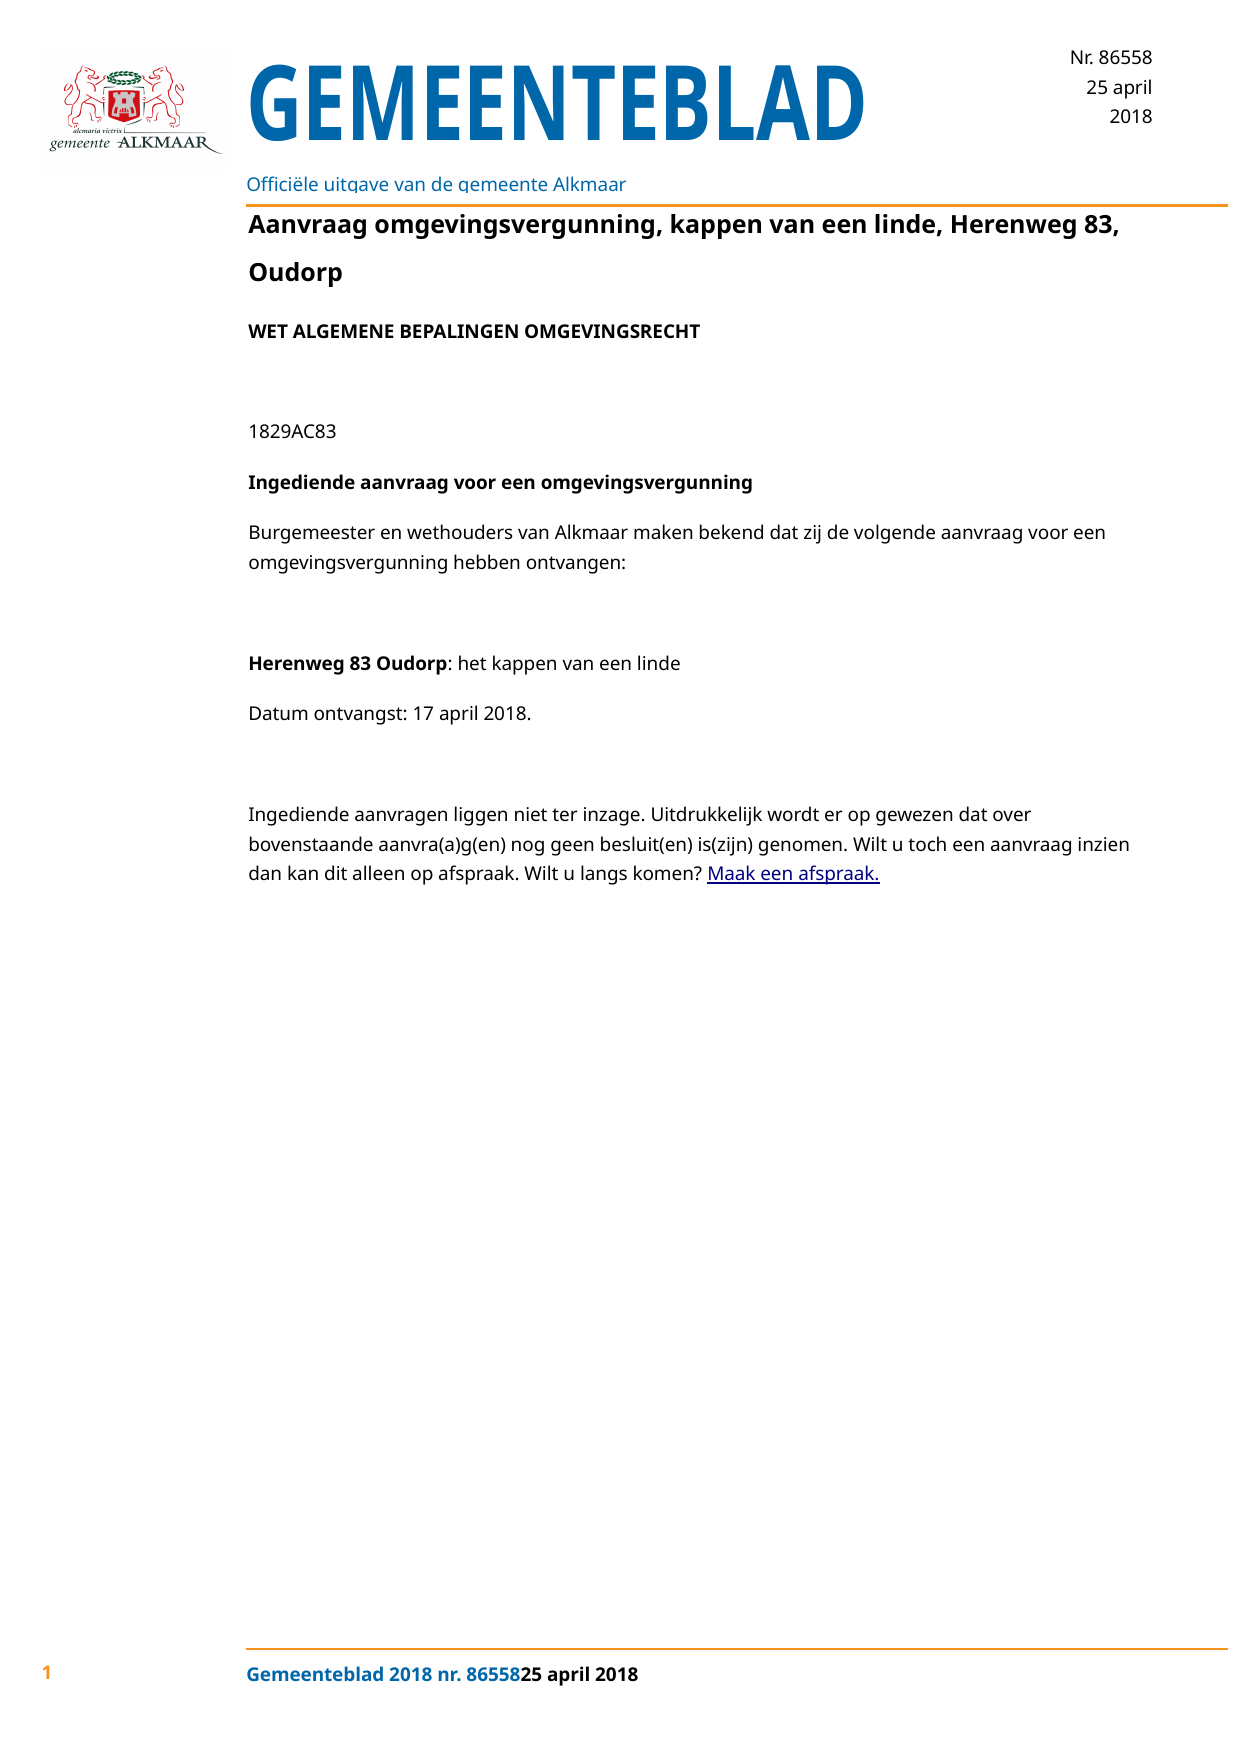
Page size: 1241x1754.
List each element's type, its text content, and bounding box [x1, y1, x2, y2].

text Ingediende aanvraag voor een omgevingsvergunning [248, 469, 1152, 495]
text Ingediende aanvragen liggen niet ter inzage. Uitdrukkelijk wordt er op gewezen dat over bovenstaande aanvra(a)g(en) nog geen besluit(en) is(zijn) genomen. Wilt u toch een aanvraag inzien dan kan dit alleen op afspraak. Wilt u langs komen? Maak een afspraak. [248, 801, 1152, 886]
text Aanvraag omgevingsvergunning, kappen van een linde, Herenweg 83, Oudorp [248, 207, 1152, 288]
text WET ALGEMENE BEPALINGEN OMGEVINGSRECHT [248, 318, 1152, 344]
picture [41, 47, 231, 172]
text Herenweg 83 Oudorp: het kappen van een linde [248, 650, 1152, 676]
text Datum ontvangst: 17 april 2018. [248, 700, 1152, 726]
text 1829AC83 [248, 419, 1152, 444]
text Burgemeester en wethouders van Alkmaar maken bekend dat zij de volgende aanvraag voor een omgevingsvergunning hebben ontvangen: [248, 519, 1152, 575]
